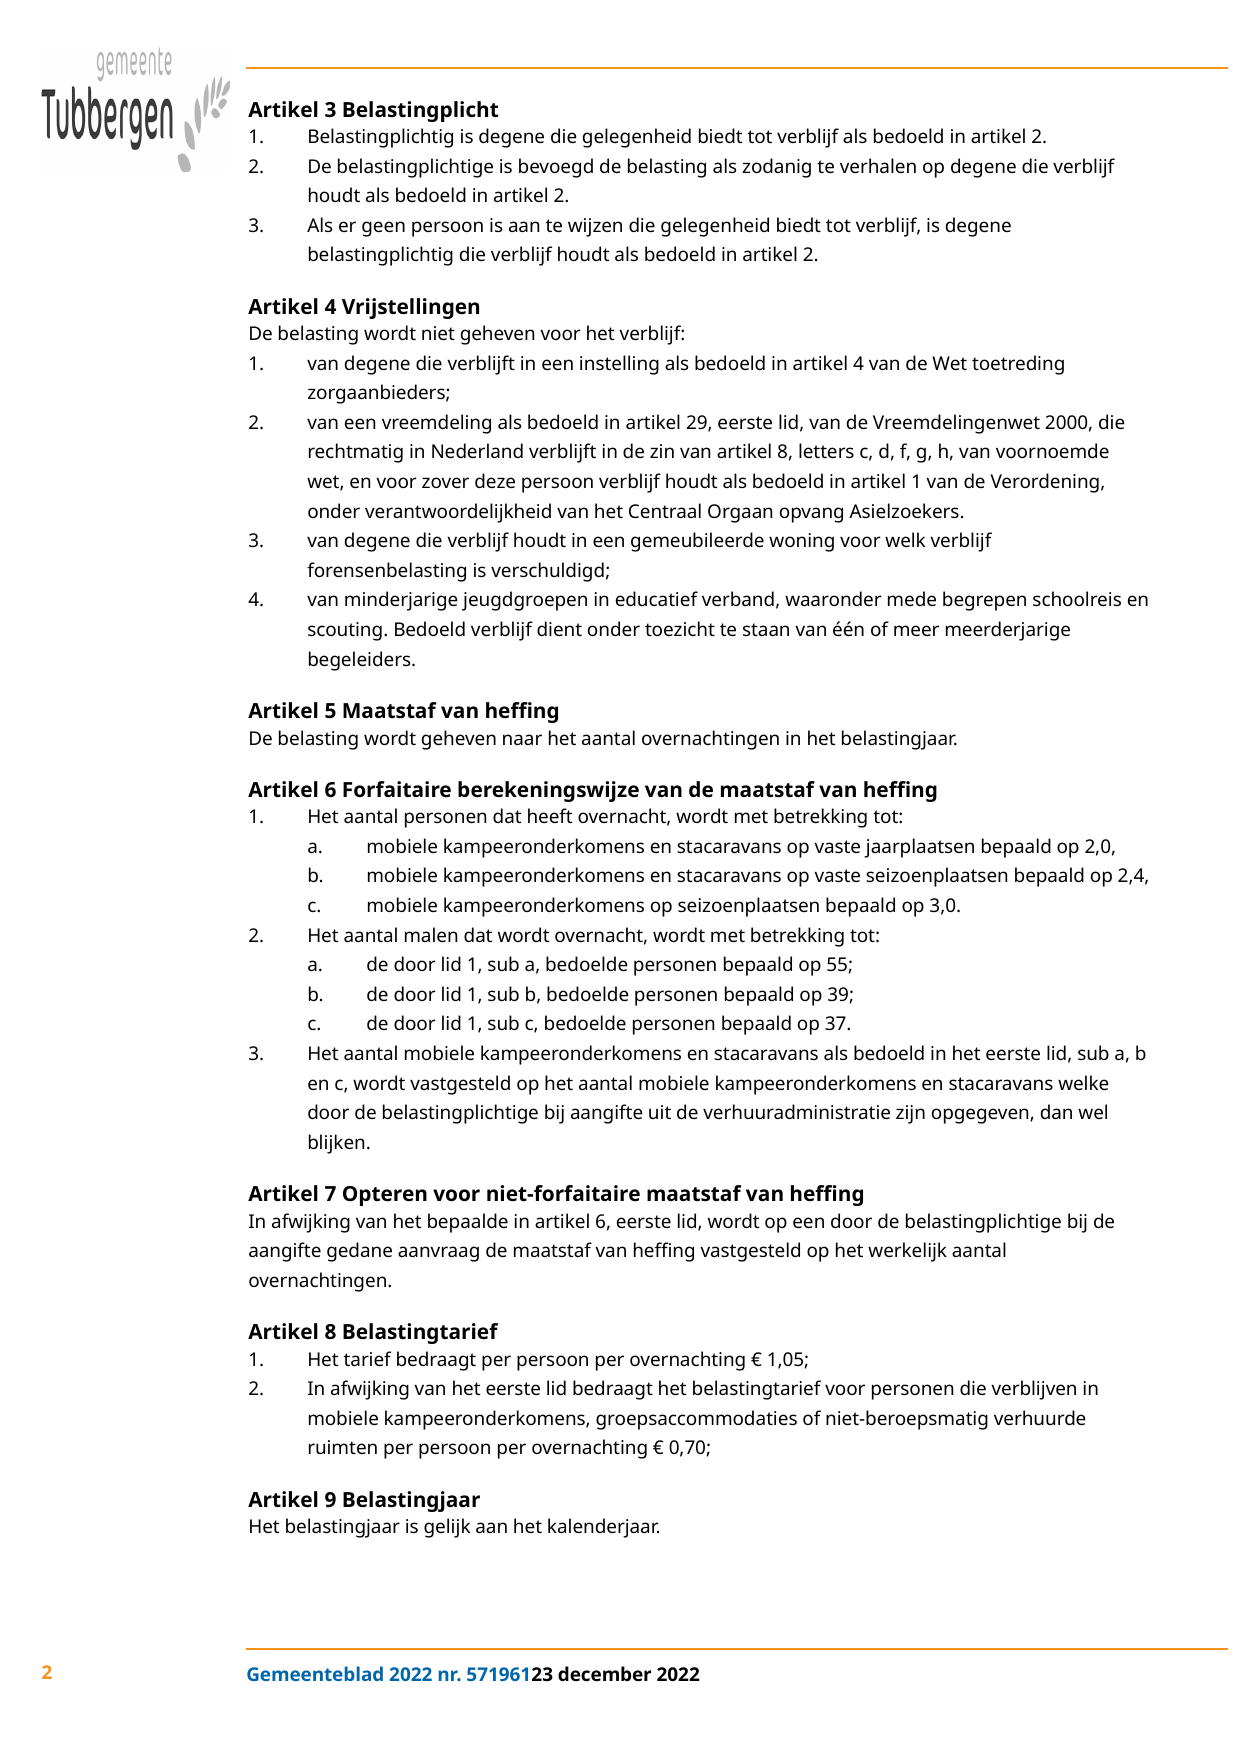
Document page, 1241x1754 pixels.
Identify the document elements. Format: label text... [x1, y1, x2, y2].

list De belastingplichtige is bevoegd de belasting als zodanig te verhalen op degene die verblijf houdt als bedoeld in artikel 2. [248, 153, 1152, 208]
text Artikel 3 Belastingplicht [248, 95, 1152, 123]
text Artikel 7 Opteren voor niet-forfaitaire maatstaf van heffing [248, 1179, 1152, 1208]
text Het belastingjaar is gelijk aan het kalenderjaar. [248, 1513, 1152, 1539]
list van een vreemdeling als bedoeld in artikel 29, eerste lid, van de Vreemdelingenwet 2000, die rechtmatig in Nederland verblijft in de zin van artikel 8, letters c, d, f, g, h, van voornoemde wet, en voor zover deze persoon verblijf houdt als bedoeld in artikel 1 van de Verordening, onder verantwoordelijkheid van het Centraal Orgaan opvang Asielzoekers. [248, 409, 1152, 524]
list Het aantal malen dat wordt overnacht, wordt met betrekking tot: [248, 922, 1152, 948]
text Artikel 9 Belastingjaar [248, 1485, 1152, 1513]
list van degene die verblijft in een instelling als bedoeld in artikel 4 van de Wet toetreding zorgaanbieders; [248, 350, 1152, 405]
list mobiele kampeeronderkomens op seizoenplaatsen bepaald op 3,0. [307, 892, 1152, 918]
list Als er geen persoon is aan te wijzen die gelegenheid biedt tot verblijf, is degene belastingplichtig die verblijf houdt als bedoeld in artikel 2. [248, 212, 1152, 267]
text Artikel 6 Forfaitaire berekeningswijze van de maatstaf van heffing [248, 775, 1152, 803]
text De belasting wordt geheven naar het aantal overnachtingen in het belastingjaar. [248, 725, 1152, 750]
list mobiele kampeeronderkomens en stacaravans op vaste jaarplaatsen bepaald op 2,0, [307, 833, 1152, 859]
text Artikel 4 Vrijstellingen [248, 292, 1152, 320]
text De belasting wordt niet geheven voor het verblijf: [248, 320, 1152, 346]
text Artikel 5 Maatstaf van heffing [248, 696, 1152, 725]
text In afwijking van het bepaalde in artikel 6, eerste lid, wordt op een door de belastingplichtige bij de aangifte gedane aanvraag de maatstaf van heffing vastgesteld op het werkelijk aantal overnachtingen. [248, 1208, 1152, 1293]
list Belastingplichtig is degene die gelegenheid biedt tot verblijf als bedoeld in artikel 2. [248, 123, 1152, 149]
list van degene die verblijf houdt in een gemeubileerde woning voor welk verblijf forensenbelasting is verschuldigd; [248, 527, 1152, 583]
picture [41, 47, 231, 172]
list de door lid 1, sub c, bedoelde personen bepaald op 37. [307, 1011, 1152, 1036]
text Artikel 8 Belastingtarief [248, 1317, 1152, 1346]
list de door lid 1, sub b, bedoelde personen bepaald op 39; [307, 981, 1152, 1007]
list Het tarief bedraagt per persoon per overnachting € 1,05; [248, 1346, 1152, 1372]
list van minderjarige jeugdgroepen in educatief verband, waaronder mede begrepen schoolreis en scouting. Bedoeld verblijf dient onder toezicht te staan van één of meer meerderjarige begeleiders. [248, 587, 1152, 672]
list Het aantal mobiele kampeeronderkomens en stacaravans als bedoeld in het eerste lid, sub a, b en c, wordt vastgesteld op het aantal mobiele kampeeronderkomens en stacaravans welke door de belastingplichtige bij aangifte uit de verhuuradministratie zijn opgegeven, dan wel blijken. [248, 1040, 1152, 1155]
list Het aantal personen dat heeft overnacht, wordt met betrekking tot: [248, 803, 1152, 829]
list de door lid 1, sub a, bedoelde personen bepaald op 55; [307, 951, 1152, 977]
list mobiele kampeeronderkomens en stacaravans op vaste seizoenplaatsen bepaald op 2,4, [307, 863, 1152, 888]
list In afwijking van het eerste lid bedraagt het belastingtarief voor personen die verblijven in mobiele kampeeronderkomens, groepsaccommodaties of niet-beroepsmatig verhuurde ruimten per persoon per overnachting € 0,70; [248, 1375, 1152, 1460]
